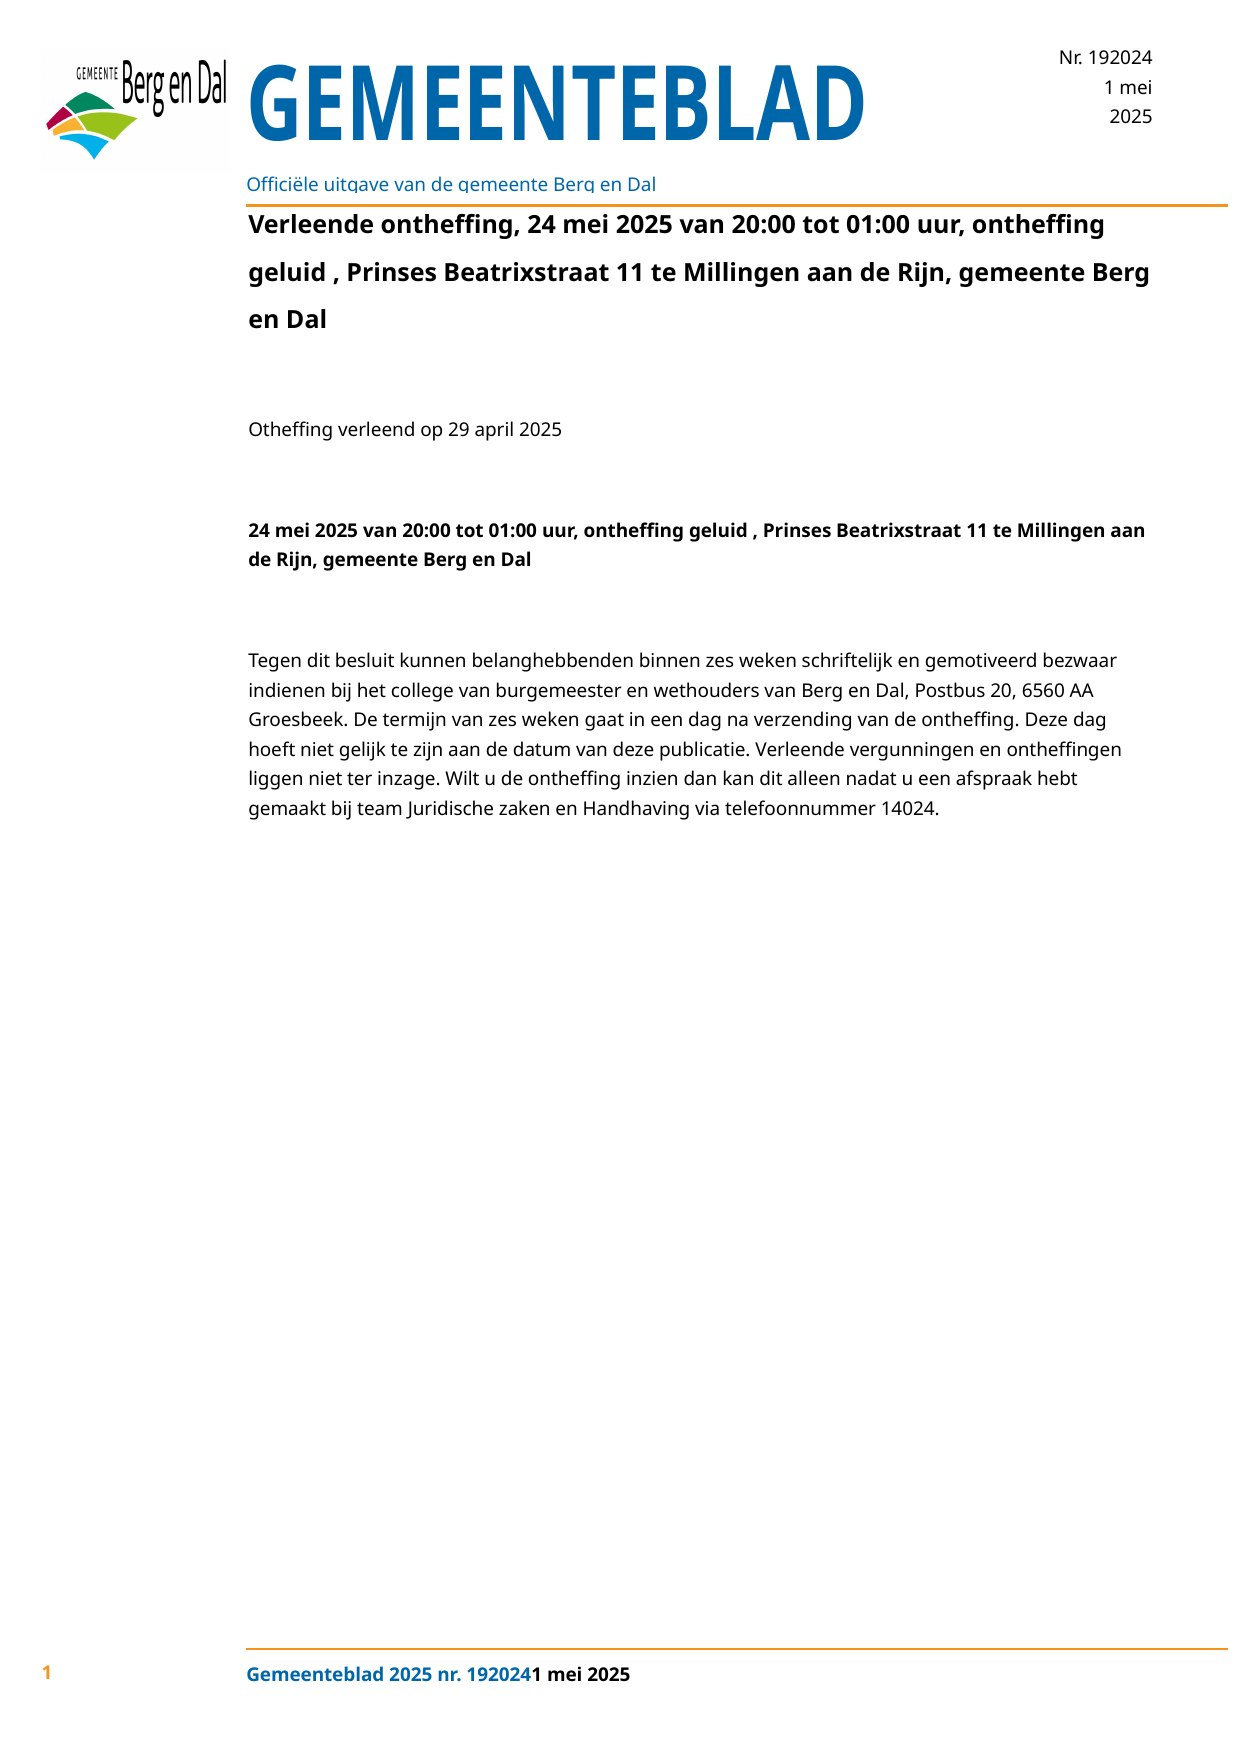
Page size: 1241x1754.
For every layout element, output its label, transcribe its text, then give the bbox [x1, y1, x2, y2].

text Otheffing verleend op 29 april 2025 [248, 416, 1152, 442]
text Verleende ontheffing, 24 mei 2025 van 20:00 tot 01:00 uur, ontheffing geluid , Prinses Beatrixstraat 11 te Millingen aan de Rijn, gemeente Berg en Dal [248, 207, 1152, 336]
picture [41, 47, 231, 172]
text Tegen dit besluit kunnen belanghebbenden binnen zes weken schriftelijk en gemotiveerd bezwaar indienen bij het college van burgemeester en wethouders van Berg en Dal, Postbus 20, 6560 AA Groesbeek. De termijn van zes weken gaat in een dag na verzending van de ontheffing. Deze dag hoeft niet gelijk te zijn aan de datum van deze publicatie. Verleende vergunningen en ontheffingen liggen niet ter inzage. Wilt u de ontheffing inzien dan kan dit alleen nadat u een afspraak hebt gemaakt bij team Juridische zaken en Handhaving via telefoonnummer 14024. [248, 647, 1152, 821]
text 24 mei 2025 van 20:00 tot 01:00 uur, ontheffing geluid , Prinses Beatrixstraat 11 te Millingen aan de Rijn, gemeente Berg en Dal [248, 517, 1152, 572]
